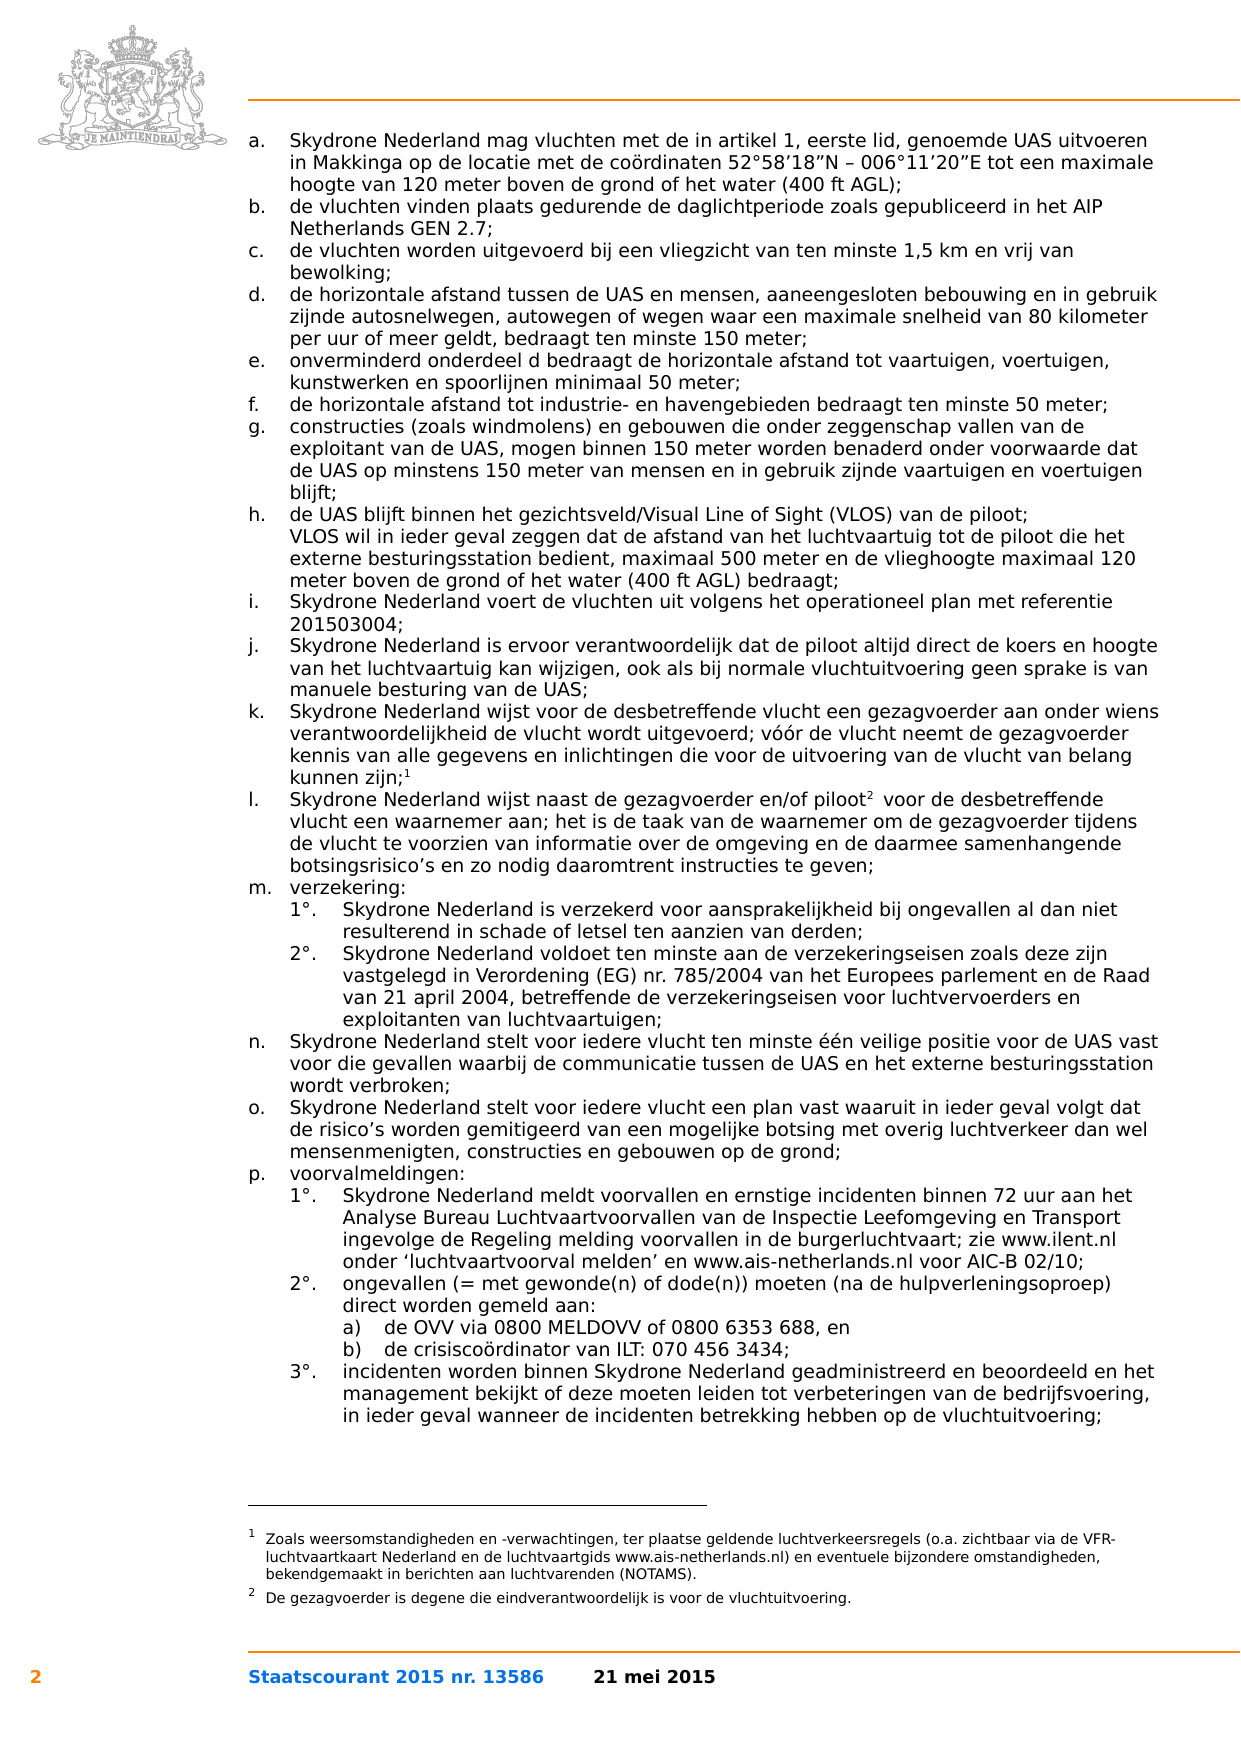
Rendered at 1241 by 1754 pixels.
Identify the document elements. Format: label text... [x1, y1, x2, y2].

text 1°. Skydrone Nederland is verzekerd voor aansprakelijkheid bij ongevallen al dan niet resulterend in schade of letsel ten aanzien van derden; [289, 899, 1163, 943]
text b) de crisiscoördinator van ILT: 070 456 3434; [342, 1339, 1163, 1361]
text b. de vluchten vinden plaats gedurende de daglichtperiode zoals gepubliceerd in het AIP Netherlands GEN 2.7; [248, 196, 1163, 240]
text Zoals weersomstandigheden en -verwachtingen, ter plaatse geldende luchtverkeersregels (o.a. zichtbaar via de VFR-luchtvaartkaart Nederland en de luchtvaartgids www.ais-netherlands.nl) en eventuele bijzondere omstandigheden, bekendgemaakt in berichten aan luchtvarenden (NOTAMS). [248, 1527, 1163, 1583]
text h. de UAS blijft binnen het gezichtsveld/Visual Line of Sight (VLOS) van de piloot; [248, 503, 1163, 526]
text o. Skydrone Nederland stelt voor iedere vlucht een plan vast waaruit in ieder geval volgt dat de risico’s worden gemitigeerd van een mogelijke botsing met overig luchtverkeer dan wel mensenmenigten, constructies en gebouwen op de grond; [248, 1097, 1163, 1163]
text d. de horizontale afstand tussen de UAS en mensen, aaneengesloten bebouwing en in gebruik zijnde autosnelwegen, autowegen of wegen waar een maximale snelheid van 80 kilometer per uur of meer geldt, bedraagt ten minste 150 meter; [248, 284, 1163, 350]
text f. de horizontale afstand tot industrie- en havengebieden bedraagt ten minste 50 meter; [248, 394, 1163, 416]
text p. voorvalmeldingen: [248, 1163, 1163, 1185]
text m. verzekering: [248, 877, 1163, 899]
text a. Skydrone Nederland mag vluchten met de in artikel 1, eerste lid, genoemde UAS uitvoeren in Makkinga op de locatie met de coördinaten 52°58’18”N – 006°11’20”E tot een maximale hoogte van 120 meter boven de grond of het water (400 ft AGL); [248, 130, 1163, 196]
text k. Skydrone Nederland wijst voor de desbetreffende vlucht een gezagvoerder aan onder wiens verantwoordelijkheid de vlucht wordt uitgevoerd; vóór de vlucht neemt de gezagvoerder kennis van alle gegevens en inlichtingen die voor de uitvoering van de vlucht van belang kunnen zijn; [248, 701, 1163, 789]
text a) de OVV via 0800 MELDOVV of 0800 6353 688, en [342, 1317, 1163, 1339]
text 2°. ongevallen (= met gewonde(n) of dode(n)) moeten (na de hulpverleningsoproep) direct worden gemeld aan: [289, 1273, 1163, 1317]
text 3°. incidenten worden binnen Skydrone Nederland geadministreerd en beoordeeld en het management bekijkt of deze moeten leiden tot verbeteringen van de bedrijfsvoering, in ieder geval wanneer de incidenten betrekking hebben op de vluchtuitvoering; [289, 1361, 1163, 1427]
text n. Skydrone Nederland stelt voor iedere vlucht ten minste één veilige positie voor de UAS vast voor die gevallen waarbij de communicatie tussen de UAS en het externe besturingsstation wordt verbroken; [248, 1031, 1163, 1097]
picture [38, 25, 227, 150]
text c. de vluchten worden uitgevoerd bij een vliegzicht van ten minste 1,5 km en vrij van bewolking; [248, 240, 1163, 284]
text j. Skydrone Nederland is ervoor verantwoordelijk dat de piloot altijd direct de koers en hoogte van het luchtvaartuig kan wijzigen, ook als bij normale vluchtuitvoering geen sprake is van manuele besturing van de UAS; [248, 635, 1163, 701]
text De gezagvoerder is degene die eindverantwoordelijk is voor de vluchtuitvoering. [248, 1586, 1163, 1608]
text 2°. Skydrone Nederland voldoet ten minste aan de verzekeringseisen zoals deze zijn vastgelegd in Verordening (EG) nr. 785/2004 van het Europees parlement en de Raad van 21 april 2004, betreffende de verzekeringseisen voor luchtvervoerders en exploitanten van luchtvaartuigen; [289, 943, 1163, 1031]
text i. Skydrone Nederland voert de vluchten uit volgens het operationeel plan met referentie 201503004; [248, 591, 1163, 635]
text VLOS wil in ieder geval zeggen dat de afstand van het luchtvaartuig tot de piloot die het externe besturingsstation bedient, maximaal 500 meter en de vlieghoogte maximaal 120 meter boven de grond of het water (400 ft AGL) bedraagt; [289, 526, 1163, 591]
text 1°. Skydrone Nederland meldt voorvallen en ernstige incidenten binnen 72 uur aan het Analyse Bureau Luchtvaartvoorvallen van de Inspectie Leefomgeving en Transport ingevolge de Regeling melding voorvallen in de burgerluchtvaart; zie www.ilent.nl onder ‘luchtvaartvoorval melden’ en www.ais-netherlands.nl voor AIC-B 02/10; [289, 1185, 1163, 1273]
text e. onverminderd onderdeel d bedraagt de horizontale afstand tot vaartuigen, voertuigen, kunstwerken en spoorlijnen minimaal 50 meter; [248, 350, 1163, 394]
text g. constructies (zoals windmolens) en gebouwen die onder zeggenschap vallen van de exploitant van de UAS, mogen binnen 150 meter worden benaderd onder voorwaarde dat de UAS op minstens 150 meter van mensen en in gebruik zijnde vaartuigen en voertuigen blijft; [248, 416, 1163, 503]
text l. Skydrone Nederland wijst naast de gezagvoerder en/of piloot voor de desbetreffende vlucht een waarnemer aan; het is de taak van de waarnemer om de gezagvoerder tijdens de vlucht te voorzien van informatie over de omgeving en de daarmee samenhangende botsingsrisico’s en zo nodig daaromtrent instructies te geven; [248, 789, 1163, 877]
